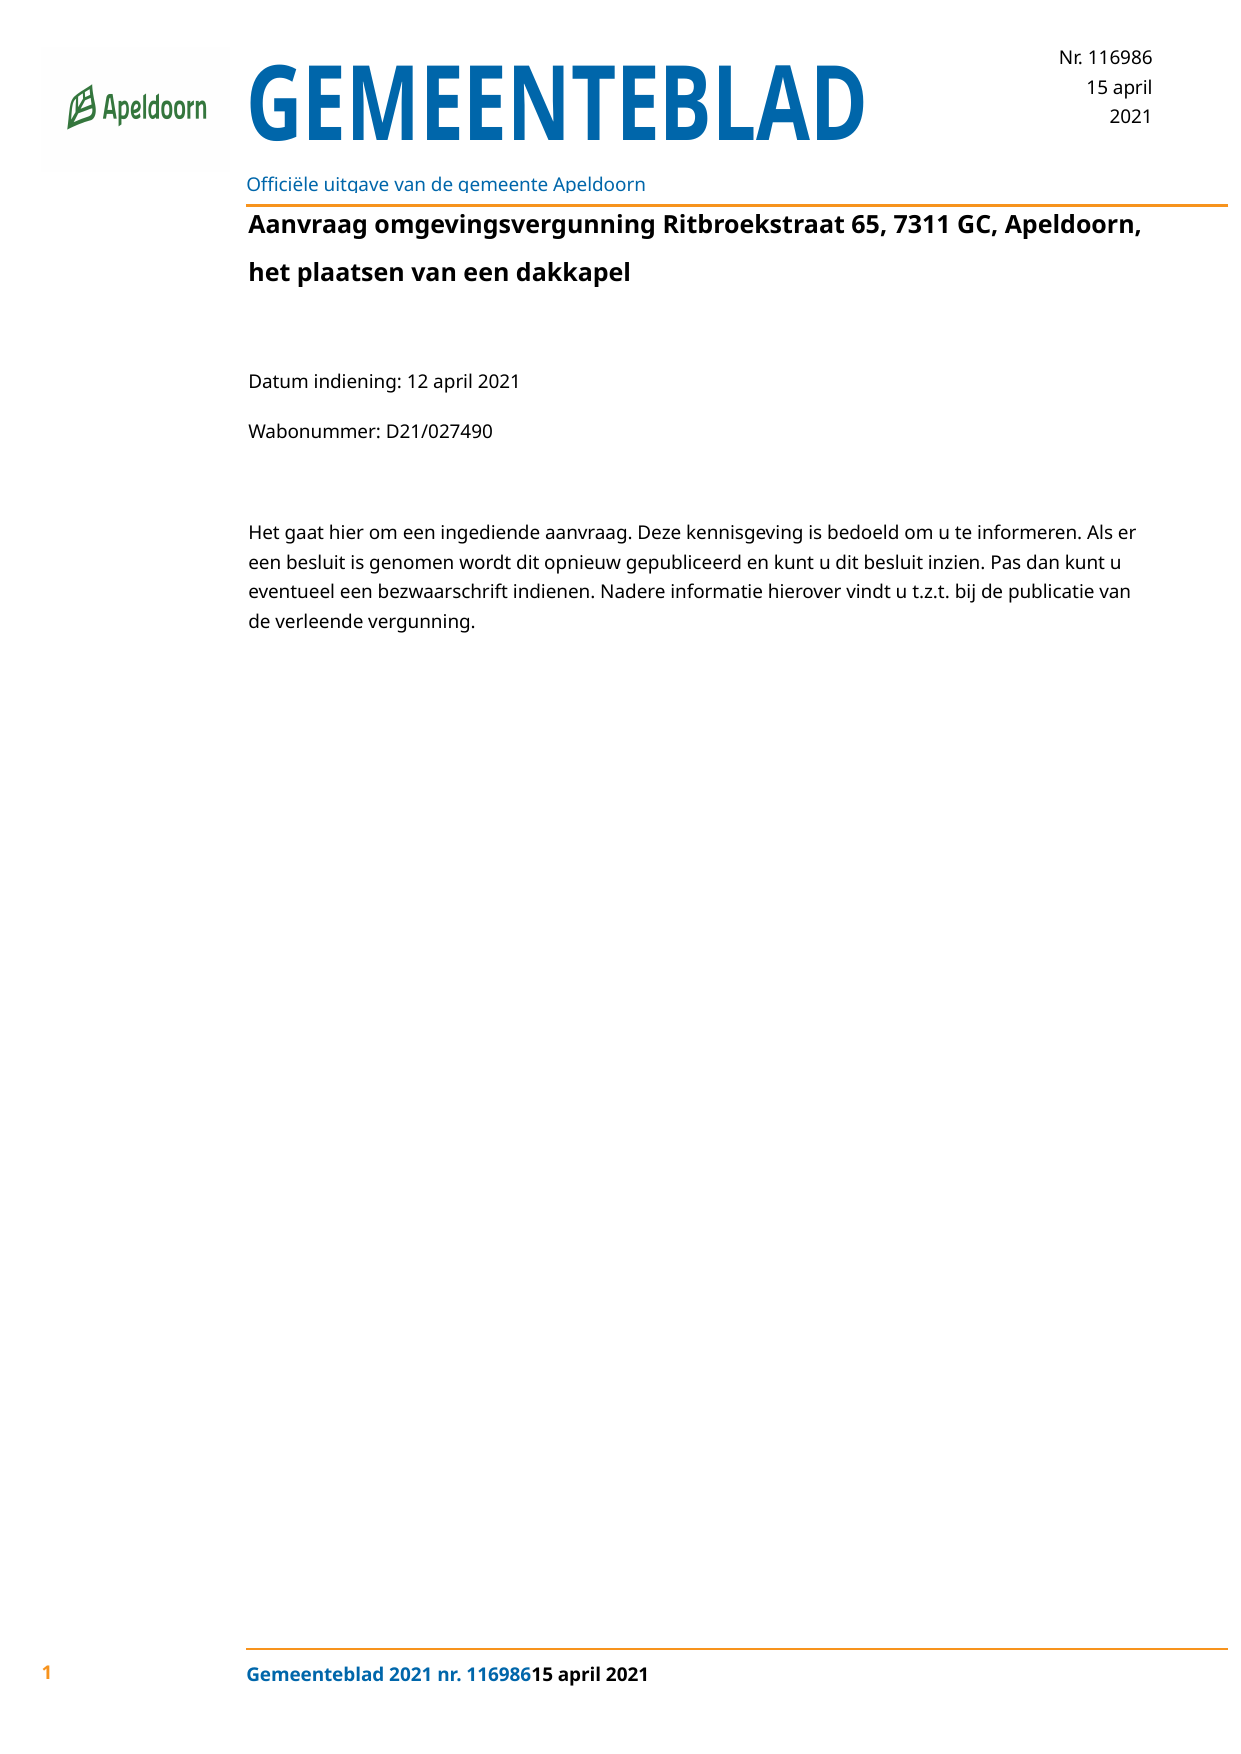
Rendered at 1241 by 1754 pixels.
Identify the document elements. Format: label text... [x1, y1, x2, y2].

text Wabonummer: D21/027490 [248, 419, 1152, 444]
text Datum indiening: 12 april 2021 [248, 368, 1152, 394]
picture [41, 47, 231, 172]
text Aanvraag omgevingsvergunning Ritbroekstraat 65, 7311 GC, Apeldoorn, het plaatsen van een dakkapel [248, 207, 1152, 288]
text Het gaat hier om een ingediende aanvraag. Deze kennisgeving is bedoeld om u te informeren. Als er een besluit is genomen wordt dit opnieuw gepubliceerd en kunt u dit besluit inzien. Pas dan kunt u eventueel een bezwaarschrift indienen. Nadere informatie hierover vindt u t.z.t. bij de publicatie van de verleende vergunning. [248, 519, 1152, 634]
